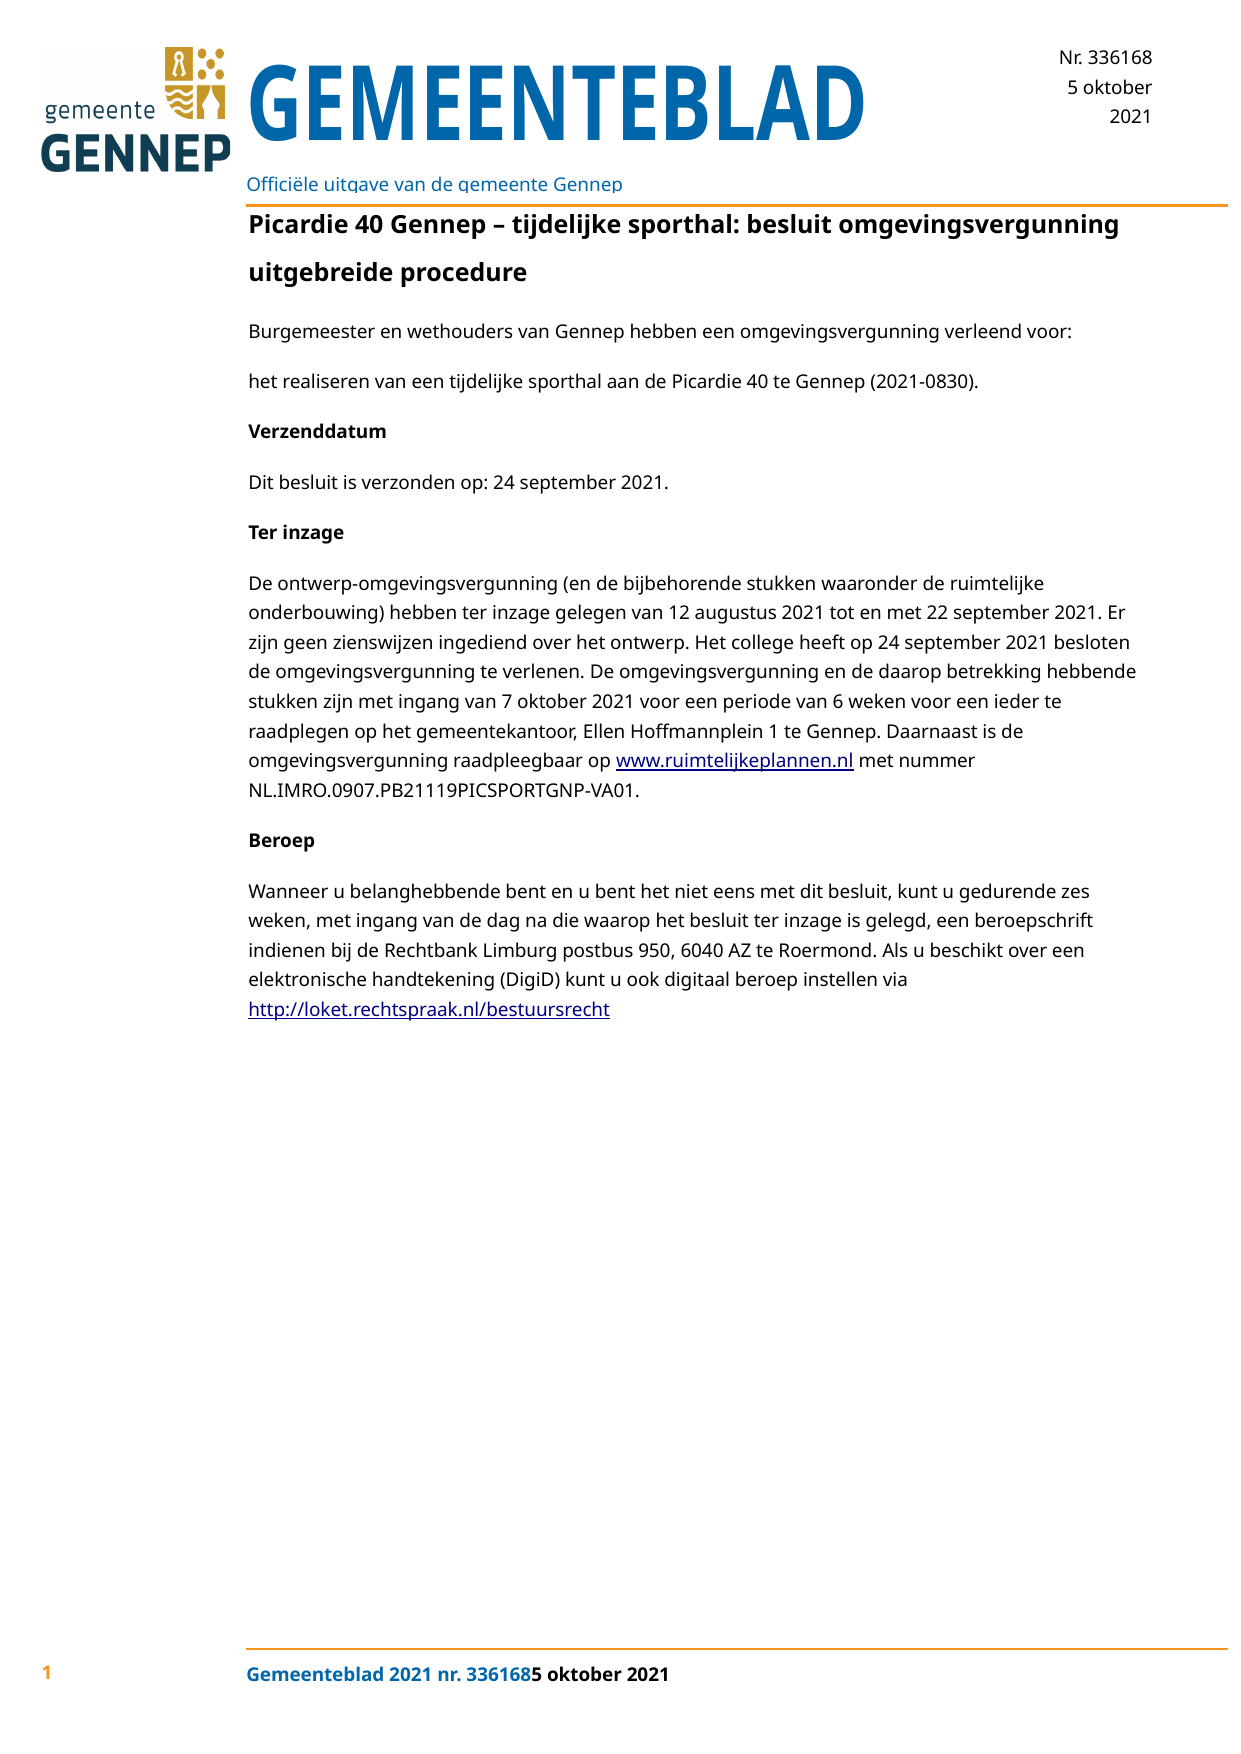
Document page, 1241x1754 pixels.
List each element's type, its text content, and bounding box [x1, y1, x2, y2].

text Picardie 40 Gennep – tijdelijke sporthal: besluit omgevingsvergunning uitgebreide procedure [248, 207, 1152, 288]
picture [41, 47, 231, 172]
text Wanneer u belanghebbende bent en u bent het niet eens met dit besluit, kunt u gedurende zes weken, met ingang van de dag na die waarop het besluit ter inzage is gelegd, een beroepschrift indienen bij de Rechtbank Limburg postbus 950, 6040 AZ te Roermond. Als u beschikt over een elektronische handtekening (DigiD) kunt u ook digitaal beroep instellen via http://loket.rechtspraak.nl/bestuursrecht [248, 878, 1152, 1022]
text De ontwerp-omgevingsvergunning (en de bijbehorende stukken waaronder de ruimtelijke onderbouwing) hebben ter inzage gelegen van 12 augustus 2021 tot en met 22 september 2021. Er zijn geen zienswijzen ingediend over het ontwerp. Het college heeft op 24 september 2021 besloten de omgevingsvergunning te verlenen. De omgevingsvergunning en de daarop betrekking hebbende stukken zijn met ingang van 7 oktober 2021 voor een periode van 6 weken voor een ieder te raadplegen op het gemeentekantoor, Ellen Hoffmannplein 1 te Gennep. Daarnaast is de omgevingsvergunning raadpleegbaar op www.ruimtelijkeplannen.nl met nummer NL.IMRO.0907.PB21119PICSPORTGNP-VA01. [248, 570, 1152, 803]
text Dit besluit is verzonden op: 24 september 2021. [248, 469, 1152, 495]
text Burgemeester en wethouders van Gennep hebben een omgevingsvergunning verleend voor: [248, 318, 1152, 344]
text Verzenddatum [248, 419, 1152, 444]
text het realiseren van een tijdelijke sporthal aan de Picardie 40 te Gennep (2021-0830). [248, 368, 1152, 394]
text Beroep [248, 827, 1152, 853]
text Ter inzage [248, 519, 1152, 545]
